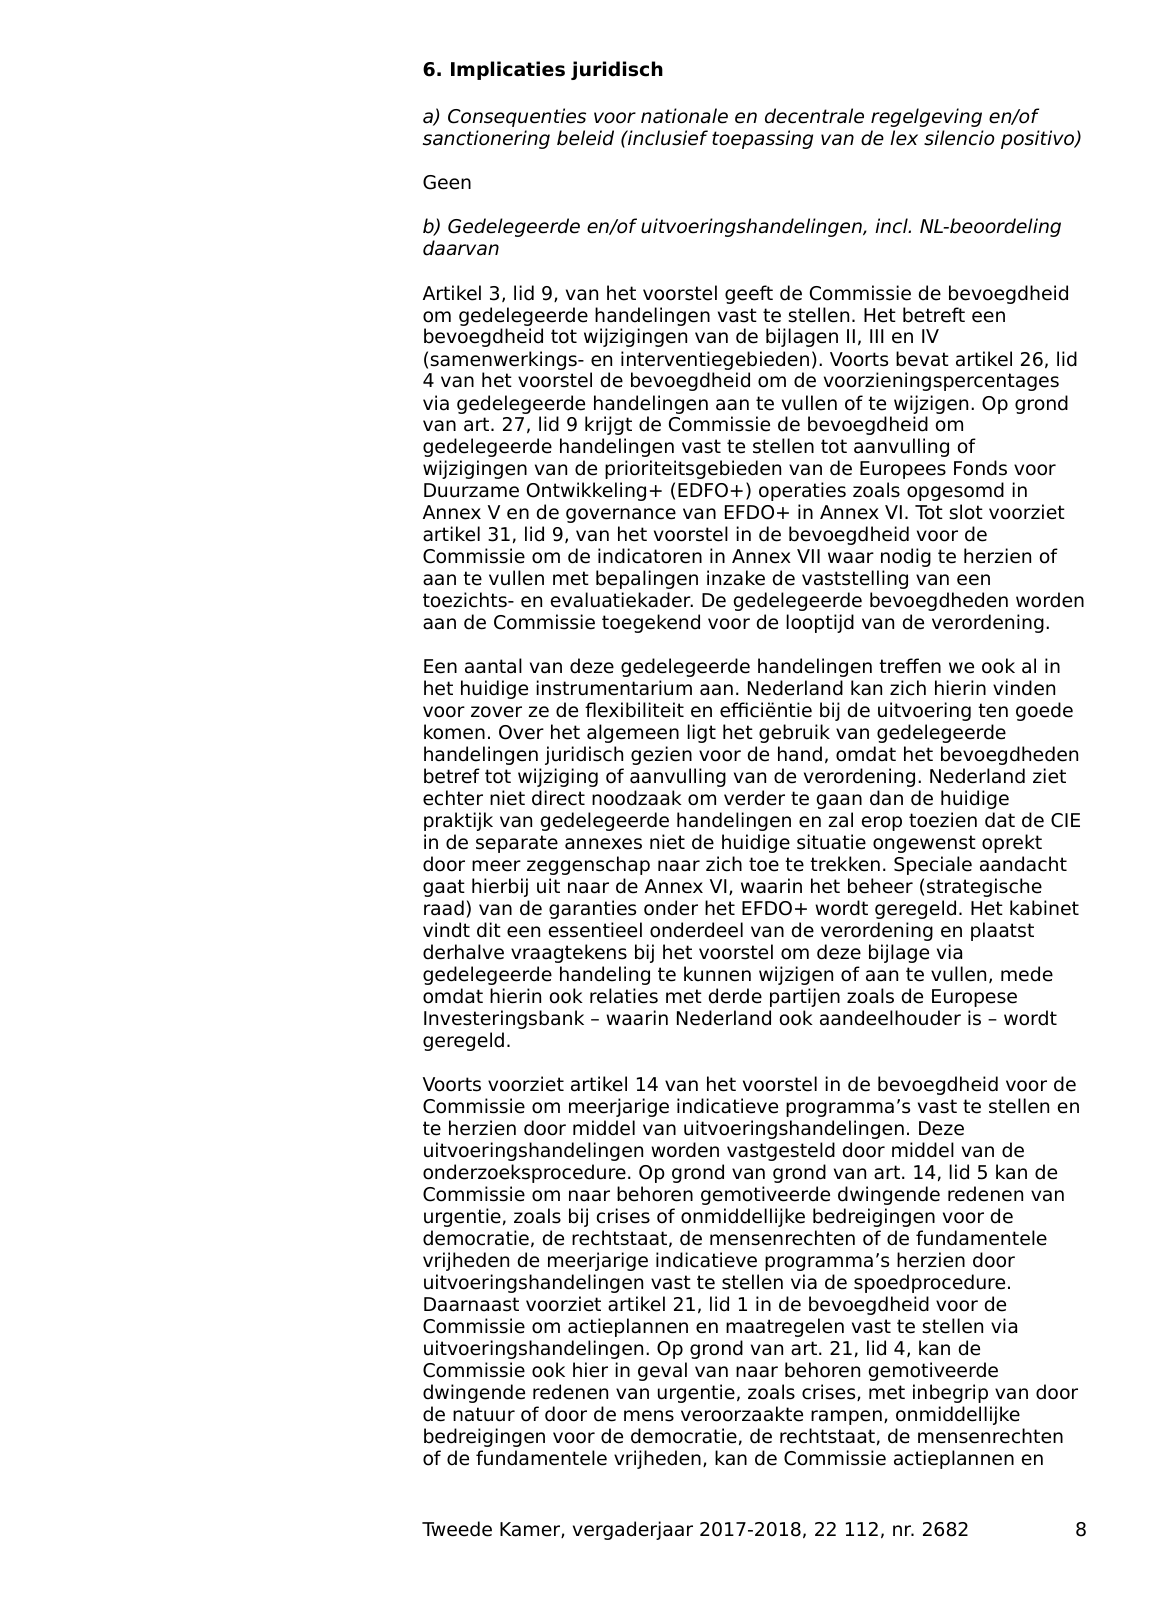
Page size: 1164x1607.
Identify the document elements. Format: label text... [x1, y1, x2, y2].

text Voorts voorziet artikel 14 van het voorstel in de bevoegdheid voor de Commissie om meerjarige indicatieve programma’s vast te stellen en te herzien door middel van uitvoeringshandelingen. Deze uitvoeringshandelingen worden vastgesteld door middel van de onderzoeksprocedure. Op grond van grond van art. 14, lid 5 kan de Commissie om naar behoren gemotiveerde dwingende redenen van urgentie, zoals bij crises of onmiddellijke bedreigingen voor de democratie, de rechtstaat, de mensenrechten of de fundamentele vrijheden de meerjarige indicatieve programma’s herzien door uitvoeringshandelingen vast te stellen via de spoedprocedure. [422, 1074, 1087, 1294]
subtitle b) Gedelegeerde en/of uitvoeringshandelingen, incl. NL-beoordeling daarvan [422, 216, 1087, 260]
subtitle a) Consequenties voor nationale en decentrale regelgeving en/of sanctionering beleid (inclusief toepassing van de lex silencio positivo) [422, 106, 1087, 150]
subtitle 6. Implicaties juridisch [422, 59, 1087, 81]
text Artikel 3, lid 9, van het voorstel geeft de Commissie de bevoegdheid om gedelegeerde handelingen vast te stellen. Het betreft een bevoegdheid tot wijzigingen van de bijlagen II, III en IV (samenwerkings- en interventiegebieden). Voorts bevat artikel 26, lid 4 van het voorstel de bevoegdheid om de voorzieningspercentages via gedelegeerde handelingen aan te vullen of te wijzigen. Op grond van art. 27, lid 9 krijgt de Commissie de bevoegdheid om gedelegeerde handelingen vast te stellen tot aanvulling of wijzigingen van de prioriteitsgebieden van de Europees Fonds voor Duurzame Ontwikkeling+ (EDFO+) operaties zoals opgesomd in Annex V en de governance van EFDO+ in Annex VI. Tot slot voorziet artikel 31, lid 9, van het voorstel in de bevoegdheid voor de Commissie om de indicatoren in Annex VII waar nodig te herzien of aan te vullen met bepalingen inzake de vaststelling van een toezichts- en evaluatiekader. De gedelegeerde bevoegdheden worden aan de Commissie toegekend voor de looptijd van de verordening. [422, 282, 1087, 634]
text Een aantal van deze gedelegeerde handelingen treffen we ook al in het huidige instrumentarium aan. Nederland kan zich hierin vinden voor zover ze de flexibiliteit en efficiëntie bij de uitvoering ten goede komen. Over het algemeen ligt het gebruik van gedelegeerde handelingen juridisch gezien voor de hand, omdat het bevoegdheden betref tot wijziging of aanvulling van de verordening. Nederland ziet echter niet direct noodzaak om verder te gaan dan de huidige praktijk van gedelegeerde handelingen en zal erop toezien dat de CIE in de separate annexes niet de huidige situatie ongewenst oprekt door meer zeggenschap naar zich toe te trekken. Speciale aandacht gaat hierbij uit naar de Annex VI, waarin het beheer (strategische raad) van de garanties onder het EFDO+ wordt geregeld. Het kabinet vindt dit een essentieel onderdeel van de verordening en plaatst derhalve vraagtekens bij het voorstel om deze bijlage via gedelegeerde handeling te kunnen wijzigen of aan te vullen, mede omdat hierin ook relaties met derde partijen zoals de Europese Investeringsbank – waarin Nederland ook aandeelhouder is – wordt geregeld. [422, 656, 1087, 1052]
text Daarnaast voorziet artikel 21, lid 1 in de bevoegdheid voor de Commissie om actieplannen en maatregelen vast te stellen via uitvoeringshandelingen. Op grond van art. 21, lid 4, kan de Commissie ook hier in geval van naar behoren gemotiveerde dwingende redenen van urgentie, zoals crises, met inbegrip van door de natuur of door de mens veroorzaakte rampen, onmiddellijke bedreigingen voor de democratie, de rechtstaat, de mensenrechten of de fundamentele vrijheden, kan de Commissie actieplannen en [422, 1294, 1087, 1470]
text Geen [422, 172, 1087, 194]
